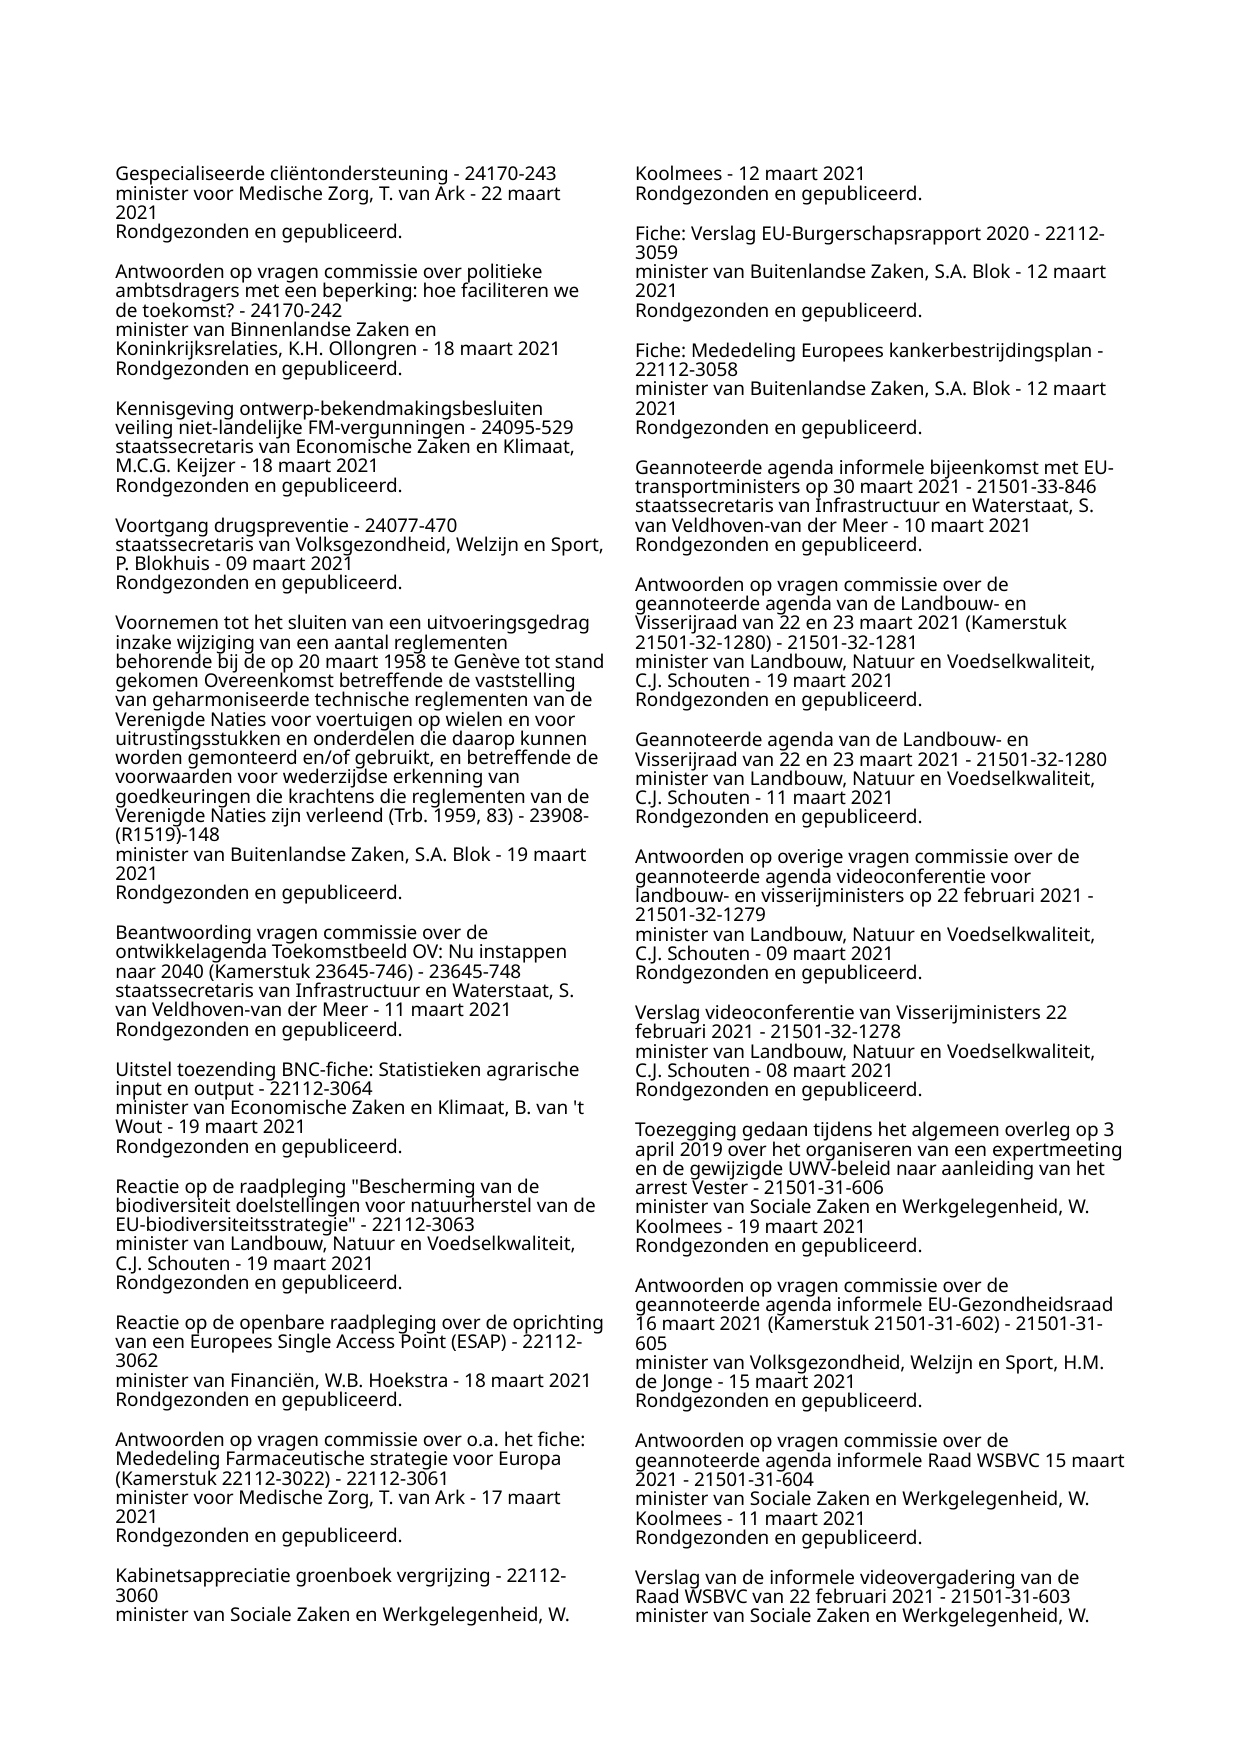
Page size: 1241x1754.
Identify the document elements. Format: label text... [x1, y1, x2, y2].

text Rondgezonden en gepubliceerd. [115, 884, 605, 903]
text Kennisgeving ontwerp-bekendmakingsbesluiten veiling niet-landelijke FM-vergunningen - 24095-529 [115, 399, 605, 438]
text Kabinetsappreciatie groenboek vergrijzing - 22112-3060 [115, 1567, 605, 1606]
text Beantwoording vragen commissie over de ontwikkelagenda Toekomstbeeld OV: Nu instappen naar 2040 (Kamerstuk 23645-746) - 23645-748 [115, 924, 605, 982]
text Rondgezonden en gepubliceerd. [115, 1274, 605, 1293]
text Rondgezonden en gepubliceerd. [635, 302, 1125, 321]
text minister van Landbouw, Natuur en Voedselkwaliteit, C.J. Schouten - 08 maart 2021 [635, 1043, 1125, 1081]
text Antwoorden op vragen commissie over de geannoteerde agenda informele Raad WSBVC 15 maart 2021 - 21501-31-604 [635, 1432, 1125, 1490]
text staatssecretaris van Infrastructuur en Waterstaat, S. van Veldhoven-van der Meer - 10 maart 2021 [635, 497, 1125, 536]
text minister voor Medische Zorg, T. van Ark - 17 maart 2021 [115, 1489, 605, 1527]
text Rondgezonden en gepubliceerd. [635, 1237, 1125, 1256]
text minister van Sociale Zaken en Werkgelegenheid, W. [115, 1606, 605, 1625]
text Antwoorden op vragen commissie over o.a. het fiche: Mededeling Farmaceutische strategie voor Europa (Kamerstuk 22112-3022) - 22112-3061 [115, 1431, 605, 1489]
text Rondgezonden en gepubliceerd. [635, 536, 1125, 555]
text minister van Landbouw, Natuur en Voedselkwaliteit, C.J. Schouten - 09 maart 2021 [635, 926, 1125, 964]
text Antwoorden op vragen commissie over de geannoteerde agenda informele EU-Gezondheidsraad 16 maart 2021 (Kamerstuk 21501-31-602) - 21501-31-605 [635, 1277, 1125, 1354]
text Uitstel toezending BNC-fiche: Statistieken agrarische input en output - 22112-3064 [115, 1061, 605, 1099]
text Voortgang drugspreventie - 24077-470 [115, 517, 605, 536]
text minister van Volksgezondheid, Welzijn en Sport, H.M. de Jonge - 15 maart 2021 [635, 1354, 1125, 1392]
text minister van Economische Zaken en Klimaat, B. van 't Wout - 19 maart 2021 [115, 1099, 605, 1138]
text Rondgezonden en gepubliceerd. [115, 359, 605, 379]
text Rondgezonden en gepubliceerd. [635, 1392, 1125, 1412]
text Rondgezonden en gepubliceerd. [115, 477, 605, 496]
text minister van Sociale Zaken en Werkgelegenheid, W. Koolmees - 11 maart 2021 [635, 1490, 1125, 1529]
text Rondgezonden en gepubliceerd. [115, 1391, 605, 1410]
text Koolmees - 12 maart 2021 [635, 165, 1125, 184]
text Rondgezonden en gepubliceerd. [115, 574, 605, 594]
text Rondgezonden en gepubliceerd. [115, 1527, 605, 1547]
text minister van Buitenlandse Zaken, S.A. Blok - 12 maart 2021 [635, 263, 1125, 302]
text Rondgezonden en gepubliceerd. [635, 808, 1125, 828]
text Voornemen tot het sluiten van een uitvoeringsgedrag inzake wijziging van een aantal reglementen behorende bij de op 20 maart 1958 te Genève tot stand gekomen Overeenkomst betreffende de vaststelling van geharmoniseerde technische reglementen van de Verenigde Naties voor voertuigen op wielen en voor uitrustingsstukken en onderdelen die daarop kunnen worden gemonteerd en/of gebruikt, en betreffende de voorwaarden voor wederzijdse erkenning van goedkeuringen die krachtens die reglementen van de Verenigde Naties zijn verleend (Trb. 1959, 83) - 23908-(R1519)-148 [115, 614, 605, 846]
text Geannoteerde agenda van de Landbouw- en Visserijraad van 22 en 23 maart 2021 - 21501-32-1280 [635, 731, 1125, 770]
text Antwoorden op overige vragen commissie over de geannoteerde agenda videoconferentie voor landbouw- en visserijministers op 22 februari 2021 - 21501-32-1279 [635, 848, 1125, 926]
text Rondgezonden en gepubliceerd. [635, 419, 1125, 438]
text Verslag van de informele videovergadering van de Raad WSBVC van 22 februari 2021 - 21501-31-603 [635, 1569, 1125, 1607]
text Rondgezonden en gepubliceerd. [635, 691, 1125, 711]
text Rondgezonden en gepubliceerd. [115, 223, 605, 242]
text staatssecretaris van Volksgezondheid, Welzijn en Sport, P. Blokhuis - 09 maart 2021 [115, 536, 605, 574]
text Gespecialiseerde cliëntondersteuning - 24170-243 [115, 165, 605, 184]
text Rondgezonden en gepubliceerd. [635, 964, 1125, 983]
text minister van Landbouw, Natuur en Voedselkwaliteit, C.J. Schouten - 19 maart 2021 [115, 1235, 605, 1274]
text minister van Sociale Zaken en Werkgelegenheid, W. [635, 1607, 1125, 1627]
text minister van Financiën, W.B. Hoekstra - 18 maart 2021 [115, 1372, 605, 1391]
text Rondgezonden en gepubliceerd. [115, 1021, 605, 1040]
text Toezegging gedaan tijdens het algemeen overleg op 3 april 2019 over het organiseren van een expertmeeting en de gewijzigde UWV-beleid naar aanleiding van het arrest Vester - 21501-31-606 [635, 1121, 1125, 1198]
text Rondgezonden en gepubliceerd. [635, 1529, 1125, 1548]
text minister van Landbouw, Natuur en Voedselkwaliteit, C.J. Schouten - 19 maart 2021 [635, 653, 1125, 691]
text staatssecretaris van Infrastructuur en Waterstaat, S. van Veldhoven-van der Meer - 11 maart 2021 [115, 982, 605, 1021]
text minister van Binnenlandse Zaken en Koninkrijksrelaties, K.H. Ollongren - 18 maart 2021 [115, 321, 605, 359]
text Rondgezonden en gepubliceerd. [115, 1138, 605, 1157]
text Antwoorden op vragen commissie over de geannoteerde agenda van de Landbouw- en Visserijraad van 22 en 23 maart 2021 (Kamerstuk 21501-32-1280) - 21501-32-1281 [635, 576, 1125, 653]
text minister voor Medische Zorg, T. van Ark - 22 maart 2021 [115, 184, 605, 223]
text Reactie op de raadpleging "Bescherming van de biodiversiteit doelstellingen voor natuurherstel van de EU-biodiversiteitsstrategie" - 22112-3063 [115, 1178, 605, 1235]
text minister van Sociale Zaken en Werkgelegenheid, W. Koolmees - 19 maart 2021 [635, 1198, 1125, 1237]
text Rondgezonden en gepubliceerd. [635, 1081, 1125, 1101]
text staatssecretaris van Economische Zaken en Klimaat, M.C.G. Keijzer - 18 maart 2021 [115, 438, 605, 477]
text Reactie op de openbare raadpleging over de oprichting van een Europees Single Access Point (ESAP) - 22112-3062 [115, 1314, 605, 1372]
text Rondgezonden en gepubliceerd. [635, 184, 1125, 204]
text Antwoorden op vragen commissie over politieke ambtsdragers met een beperking: hoe faciliteren we de toekomst? - 24170-242 [115, 263, 605, 321]
text Verslag videoconferentie van Visserijministers 22 februari 2021 - 21501-32-1278 [635, 1004, 1125, 1043]
text minister van Landbouw, Natuur en Voedselkwaliteit, C.J. Schouten - 11 maart 2021 [635, 770, 1125, 808]
text Fiche: Mededeling Europees kankerbestrijdingsplan - 22112-3058 [635, 342, 1125, 380]
text Fiche: Verslag EU-Burgerschapsrapport 2020 - 22112-3059 [635, 224, 1125, 263]
text Geannoteerde agenda informele bijeenkomst met EU-transportministers op 30 maart 2021 - 21501-33-846 [635, 459, 1125, 497]
text minister van Buitenlandse Zaken, S.A. Blok - 12 maart 2021 [635, 380, 1125, 419]
text minister van Buitenlandse Zaken, S.A. Blok - 19 maart 2021 [115, 846, 605, 884]
